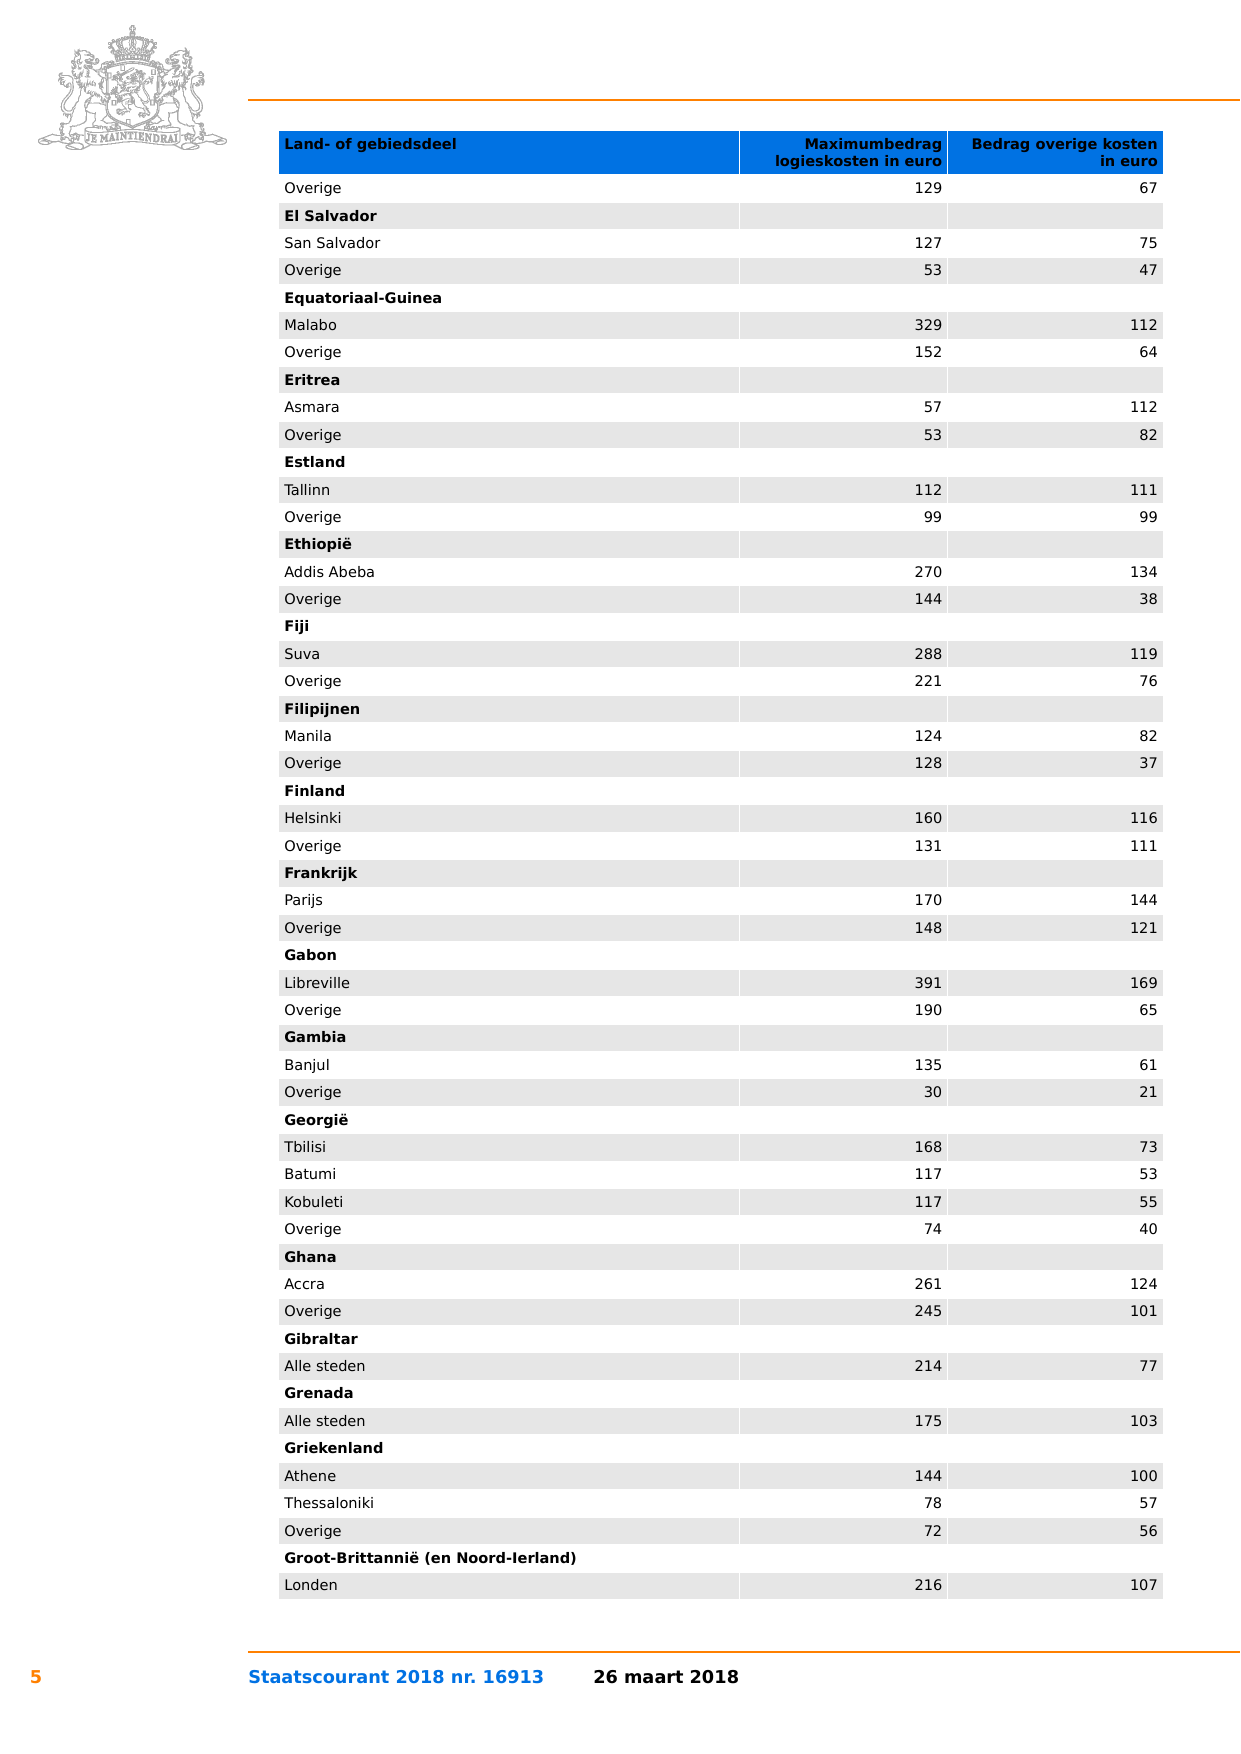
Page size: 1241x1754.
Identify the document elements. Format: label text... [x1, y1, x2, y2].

table_cell 112 [740, 477, 947, 503]
table_cell Banjul [279, 1052, 739, 1078]
table_cell [948, 285, 1163, 311]
table_cell 152 [740, 340, 947, 366]
table_cell [948, 367, 1163, 393]
table_cell [948, 1025, 1163, 1051]
table_cell 78 [740, 1490, 947, 1517]
table_cell 131 [740, 833, 947, 859]
table_cell [740, 203, 947, 229]
table_cell [740, 860, 947, 887]
table_cell [948, 1244, 1163, 1270]
table_cell [948, 1107, 1163, 1133]
table_cell [740, 1244, 947, 1270]
table_cell [948, 696, 1163, 722]
table_cell 100 [948, 1463, 1163, 1489]
table_cell [948, 531, 1163, 558]
table_cell Overige [279, 1216, 739, 1243]
table_cell [740, 1545, 947, 1571]
table_cell 64 [948, 340, 1163, 366]
table_cell [740, 449, 947, 476]
table_cell [948, 1381, 1163, 1407]
table_cell 288 [740, 641, 947, 667]
table_cell [740, 367, 947, 393]
table_cell [740, 614, 947, 640]
table_cell [740, 285, 947, 311]
table_cell [948, 1545, 1163, 1571]
table_cell 74 [740, 1216, 947, 1243]
table_cell Groot-Brittannië (en Noord-Ierland) [279, 1545, 739, 1571]
table_cell Thessaloniki [279, 1490, 739, 1517]
table_cell Manila [279, 723, 739, 749]
table_cell Grenada [279, 1381, 739, 1407]
table_cell [948, 778, 1163, 804]
table_cell 76 [948, 669, 1163, 695]
table_header Bedrag overige kosten in euro [948, 131, 1163, 174]
table_cell [948, 943, 1163, 969]
table_cell Overige [279, 175, 739, 202]
table_cell Overige [279, 504, 739, 530]
table_cell 190 [740, 997, 947, 1023]
table_cell 329 [740, 312, 947, 339]
table_cell [948, 203, 1163, 229]
table_cell [948, 860, 1163, 887]
table_cell 245 [740, 1299, 947, 1325]
table_cell 134 [948, 559, 1163, 585]
table_cell Tbilisi [279, 1134, 739, 1161]
table_cell Frankrijk [279, 860, 739, 887]
table_cell 37 [948, 751, 1163, 777]
table_cell 99 [948, 504, 1163, 530]
table_cell Fiji [279, 614, 739, 640]
table_cell 112 [948, 395, 1163, 421]
table_cell Kobuleti [279, 1189, 739, 1215]
table_cell 124 [740, 723, 947, 749]
table_cell Estland [279, 449, 739, 476]
table_cell Batumi [279, 1162, 739, 1188]
table_cell 73 [948, 1134, 1163, 1161]
table_cell Overige [279, 997, 739, 1023]
table_cell Alle steden [279, 1408, 739, 1434]
table_cell 75 [948, 230, 1163, 256]
table_cell 107 [948, 1573, 1163, 1599]
table_cell Ethiopië [279, 531, 739, 558]
table_cell 112 [948, 312, 1163, 339]
table_cell 214 [740, 1353, 947, 1380]
table_cell Gabon [279, 943, 739, 969]
table_cell 160 [740, 805, 947, 832]
table_cell Parijs [279, 888, 739, 914]
table_cell 148 [740, 915, 947, 941]
table_cell 55 [948, 1189, 1163, 1215]
table_cell 117 [740, 1162, 947, 1188]
table_cell [948, 614, 1163, 640]
table_cell [740, 696, 947, 722]
table_cell [740, 1381, 947, 1407]
table_cell Overige [279, 833, 739, 859]
table_header Land- of gebiedsdeel [279, 131, 739, 174]
table_cell [740, 1326, 947, 1352]
table_cell Gambia [279, 1025, 739, 1051]
table_cell [948, 449, 1163, 476]
table_cell 135 [740, 1052, 947, 1078]
table_cell 391 [740, 970, 947, 996]
table_cell Helsinki [279, 805, 739, 832]
table_cell 216 [740, 1573, 947, 1599]
table_cell 170 [740, 888, 947, 914]
table_cell Gibraltar [279, 1326, 739, 1352]
table_cell 124 [948, 1271, 1163, 1297]
table_cell Addis Abeba [279, 559, 739, 585]
table_cell Overige [279, 340, 739, 366]
table_cell 221 [740, 669, 947, 695]
table_cell Ghana [279, 1244, 739, 1270]
table_cell Eritrea [279, 367, 739, 393]
table_cell 21 [948, 1079, 1163, 1106]
picture [38, 25, 227, 150]
table_cell Overige [279, 1079, 739, 1106]
table_cell Libreville [279, 970, 739, 996]
table_cell Tallinn [279, 477, 739, 503]
table_cell 144 [948, 888, 1163, 914]
table_cell Overige [279, 586, 739, 613]
table_cell Finland [279, 778, 739, 804]
table_cell 261 [740, 1271, 947, 1297]
table_cell 127 [740, 230, 947, 256]
table_cell [740, 778, 947, 804]
table_cell 101 [948, 1299, 1163, 1325]
table_cell 82 [948, 723, 1163, 749]
table_cell 53 [740, 258, 947, 284]
table_cell 30 [740, 1079, 947, 1106]
table_cell 129 [740, 175, 947, 202]
table_cell 169 [948, 970, 1163, 996]
table_cell [948, 1436, 1163, 1462]
table_cell 57 [740, 395, 947, 421]
table_cell Londen [279, 1573, 739, 1599]
table_cell Overige [279, 422, 739, 448]
table_cell [740, 943, 947, 969]
table_cell 72 [740, 1518, 947, 1544]
table_cell 111 [948, 833, 1163, 859]
table_cell 119 [948, 641, 1163, 667]
table_cell [740, 531, 947, 558]
table_cell Griekenland [279, 1436, 739, 1462]
table_cell Malabo [279, 312, 739, 339]
table_cell 67 [948, 175, 1163, 202]
table_cell 168 [740, 1134, 947, 1161]
table_cell Filipijnen [279, 696, 739, 722]
table_cell 40 [948, 1216, 1163, 1243]
table_cell [948, 1326, 1163, 1352]
table_header Maximumbedrag logieskosten in euro [740, 131, 947, 174]
table_cell 53 [740, 422, 947, 448]
table_cell 116 [948, 805, 1163, 832]
table_cell 47 [948, 258, 1163, 284]
table_cell El Salvador [279, 203, 739, 229]
table_cell Equatoriaal-Guinea [279, 285, 739, 311]
table_cell 175 [740, 1408, 947, 1434]
table_cell 144 [740, 1463, 947, 1489]
table_cell 53 [948, 1162, 1163, 1188]
table_cell Georgië [279, 1107, 739, 1133]
table_cell Suva [279, 641, 739, 667]
table_cell 56 [948, 1518, 1163, 1544]
table_cell 77 [948, 1353, 1163, 1380]
table_cell 270 [740, 559, 947, 585]
table_cell 61 [948, 1052, 1163, 1078]
table_cell 144 [740, 586, 947, 613]
table_cell 38 [948, 586, 1163, 613]
table_cell Overige [279, 751, 739, 777]
table_cell 111 [948, 477, 1163, 503]
table_cell 128 [740, 751, 947, 777]
table_cell Overige [279, 1518, 739, 1544]
table_cell [740, 1436, 947, 1462]
table_cell Overige [279, 258, 739, 284]
table_cell Accra [279, 1271, 739, 1297]
table_cell Asmara [279, 395, 739, 421]
table_cell Overige [279, 669, 739, 695]
table_cell 82 [948, 422, 1163, 448]
table_cell Overige [279, 915, 739, 941]
table_cell San Salvador [279, 230, 739, 256]
table_cell Overige [279, 1299, 739, 1325]
table_cell 103 [948, 1408, 1163, 1434]
table_cell 65 [948, 997, 1163, 1023]
table_cell Athene [279, 1463, 739, 1489]
table_cell 117 [740, 1189, 947, 1215]
table_cell 99 [740, 504, 947, 530]
table_cell 57 [948, 1490, 1163, 1517]
table_cell [740, 1107, 947, 1133]
table_cell [740, 1025, 947, 1051]
table_cell Alle steden [279, 1353, 739, 1380]
table_cell 121 [948, 915, 1163, 941]
